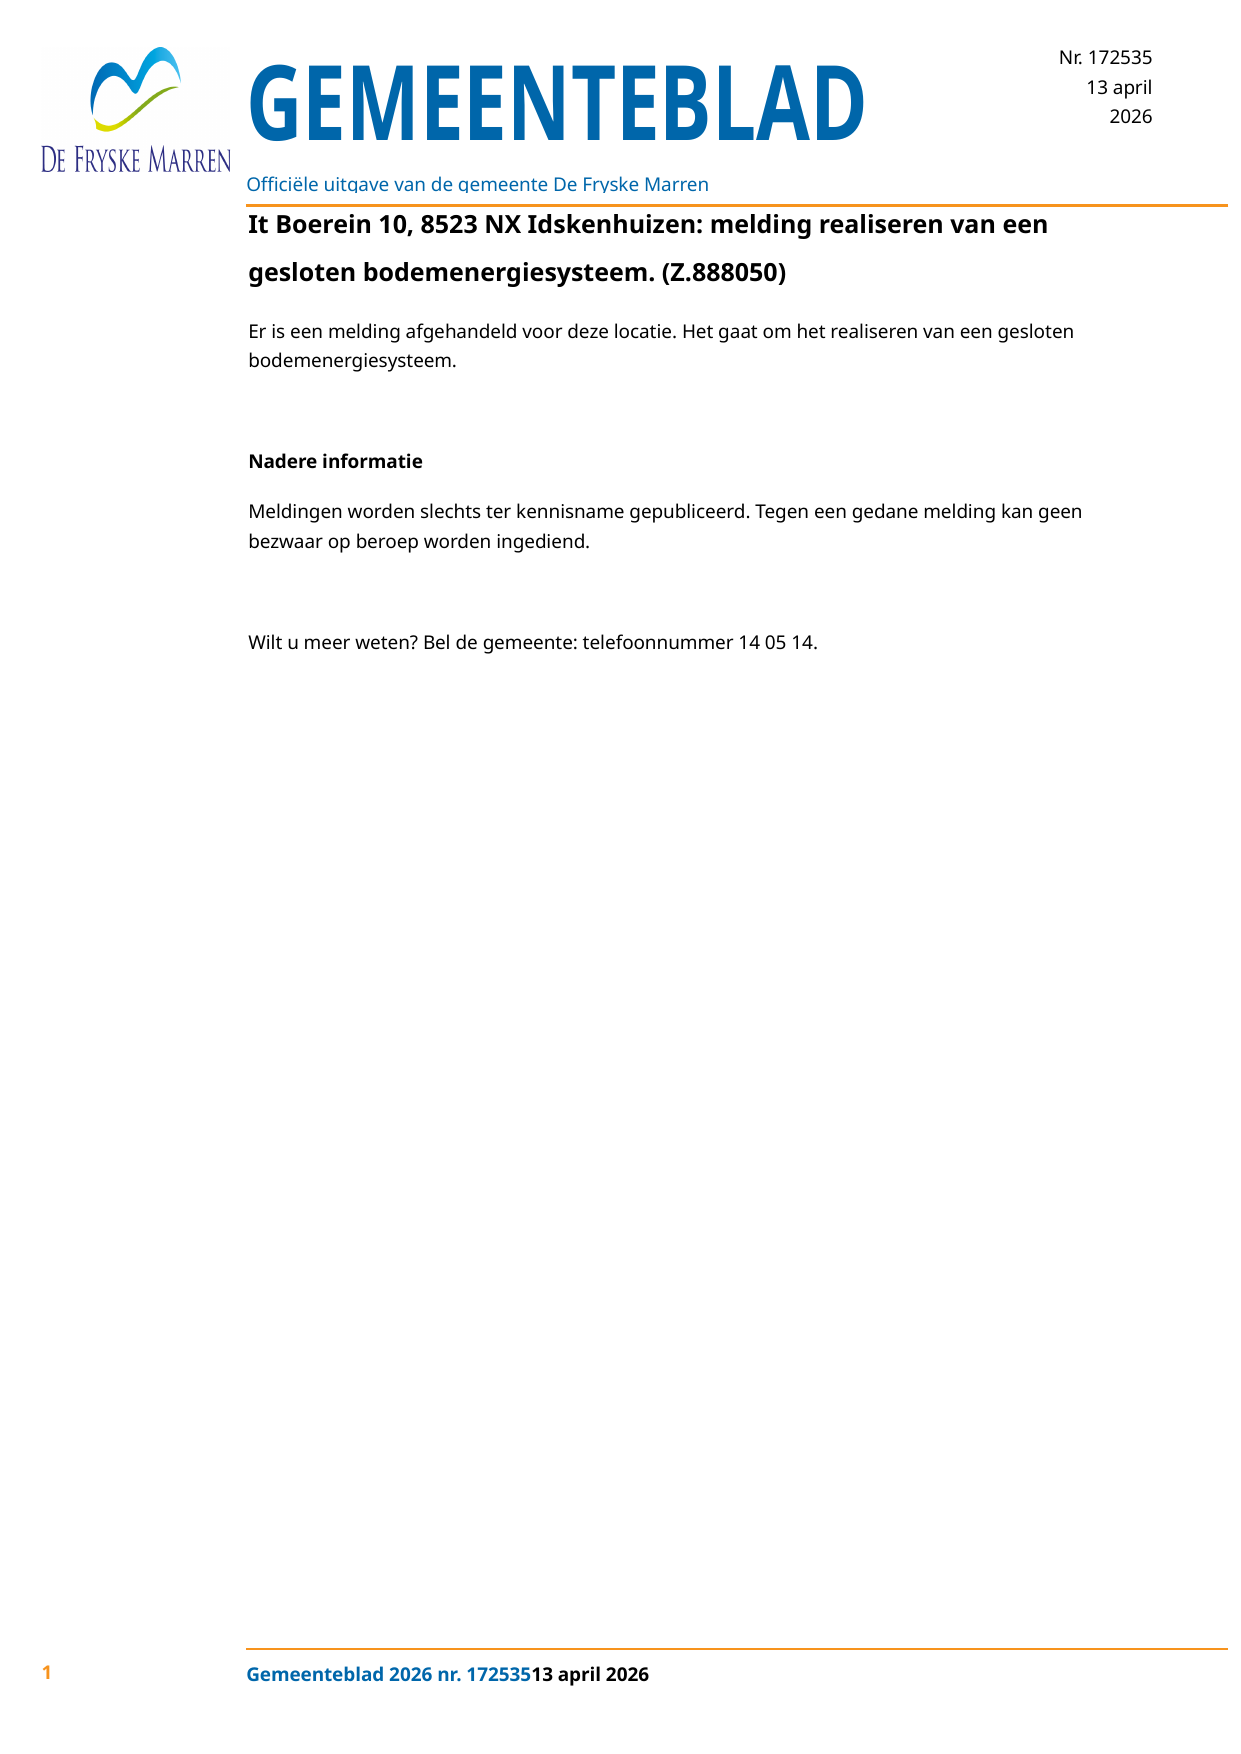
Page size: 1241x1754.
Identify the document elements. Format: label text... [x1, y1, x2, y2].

picture [41, 47, 231, 172]
text Meldingen worden slechts ter kennisname gepubliceerd. Tegen een gedane melding kan geen bezwaar op beroep worden ingediend. [248, 499, 1152, 554]
text Er is een melding afgehandeld voor deze locatie. Het gaat om het realiseren van een gesloten bodemenergiesysteem. [248, 318, 1152, 373]
text It Boerein 10, 8523 NX Idskenhuizen: melding realiseren van een gesloten bodemenergiesysteem. (Z.888050) [248, 207, 1152, 288]
text Nadere informatie [248, 448, 1152, 474]
text Wilt u meer weten? Bel de gemeente: telefoonnummer 14 05 14. [248, 629, 1152, 655]
